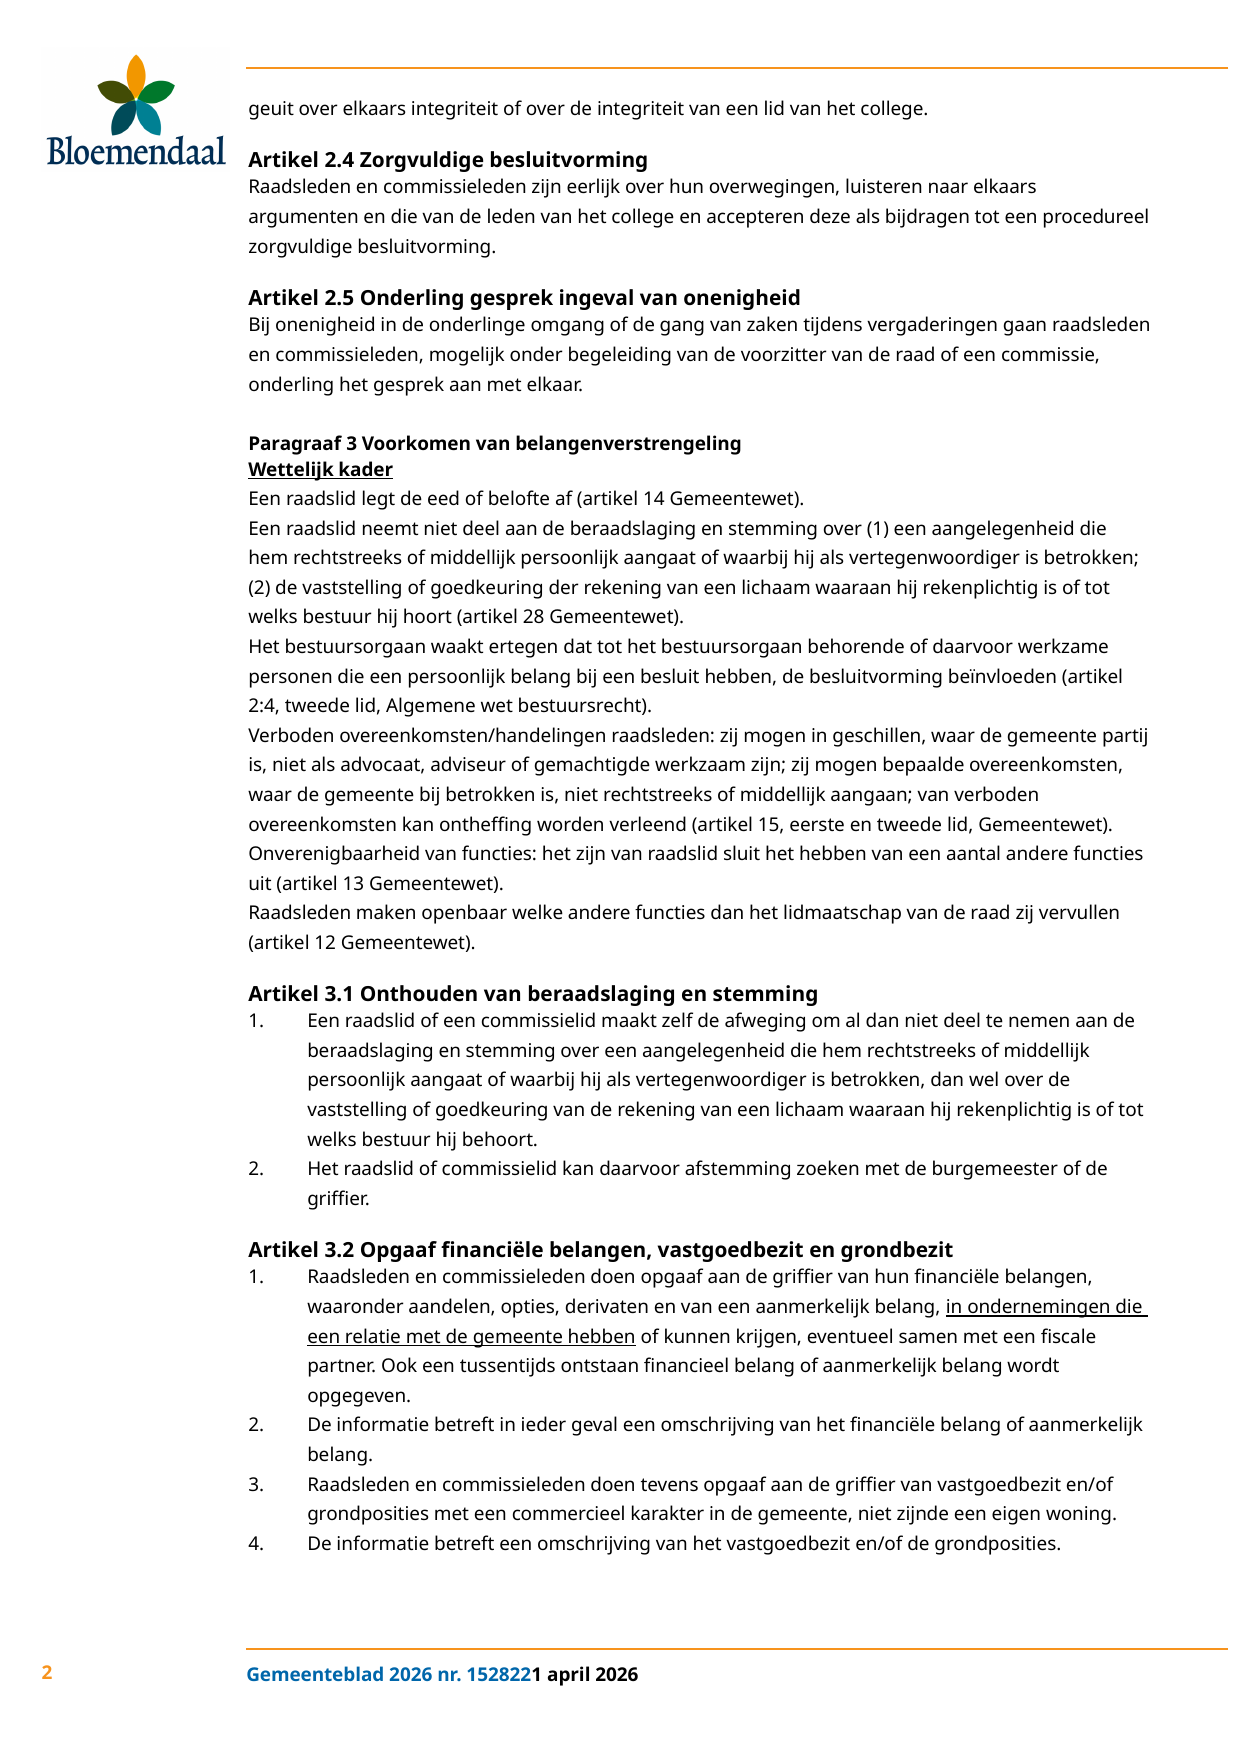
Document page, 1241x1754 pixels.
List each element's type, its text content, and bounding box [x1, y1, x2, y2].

list Een raadslid of een commissielid maakt zelf de afweging om al dan niet deel te nemen aan de beraadslaging en stemming over een aangelegenheid die hem rechtstreeks of middellijk persoonlijk aangaat of waarbij hij als vertegenwoordiger is betrokken, dan wel over de vaststelling of goedkeuring van de rekening van een lichaam waaraan hij rekenplichtig is of tot welks bestuur hij behoort. [248, 1007, 1152, 1151]
text Artikel 2.5 Onderling gesprek ingeval van onenigheid [248, 283, 1152, 312]
text Artikel 3.1 Onthouden van beraadslaging en stemming [248, 979, 1152, 1007]
picture [41, 47, 231, 172]
text Paragraaf 3 Voorkomen van belangenverstrengeling [248, 430, 1152, 456]
text Bij onenigheid in de onderlinge omgang of de gang van zaken tijdens vergaderingen gaan raadsleden en commissieleden, mogelijk onder begeleiding van de voorzitter van de raad of een commissie, onderling het gesprek aan met elkaar. [248, 312, 1152, 397]
list Het raadslid of commissielid kan daarvoor afstemming zoeken met de burgemeester of de griffier. [248, 1155, 1152, 1211]
text Raadsleden en commissieleden zijn eerlijk over hun overwegingen, luisteren naar elkaars argumenten en die van de leden van het college en accepteren deze als bijdragen tot een procedureel zorgvuldige besluitvorming. [248, 174, 1152, 258]
text Artikel 2.4 Zorgvuldige besluitvorming [248, 145, 1152, 174]
table_header Wettelijk kader Een raadslid legt de eed of belofte af (artikel 14 Gemeentewet). Een raadslid neemt niet deel aan de beraadslaging en stemming over (1) een aangelegenheid die hem rechtstreeks of middellijk persoonlijk aangaat of waarbij hij als vertegenwoordiger is betrokken; (2) de vaststelling of goedkeuring der rekening van een lichaam waaraan hij rekenplichtig is of tot welks bestuur hij hoort (artikel 28 Gemeentewet). Het bestuursorgaan waakt ertegen dat tot het bestuursorgaan behorende of daarvoor werkzame personen die een persoonlijk belang bij een besluit hebben, de besluitvorming beïnvloeden (artikel 2:4, tweede lid, Algemene wet bestuursrecht). Verboden overeenkomsten/handelingen raadsleden: zij mogen in geschillen, waar de gemeente partij is, niet als advocaat, adviseur of gemachtigde werkzaam zijn; zij mogen bepaalde overeenkomsten, waar de gemeente bij betrokken is, niet rechtstreeks of middellijk aangaan; van verboden overeenkomsten kan ontheffing worden verleend (artikel 15, eerste en tweede lid, Gemeentewet). Onverenigbaarheid van functies: het zijn van raadslid sluit het hebben van een aantal andere functies uit (artikel 13 Gemeentewet). Raadsleden maken openbaar welke andere functies dan het lidmaatschap van de raad zij vervullen (artikel 12 Gemeentewet). [248, 456, 1152, 955]
list Raadsleden en commissieleden doen tevens opgaaf aan de griffier van vastgoedbezit en/of grondposities met een commercieel karakter in de gemeente, niet zijnde een eigen woning. [248, 1471, 1152, 1526]
list Raadsleden en commissieleden doen opgaaf aan de griffier van hun financiële belangen, waaronder aandelen, opties, derivaten en van een aanmerkelijk belang, in ondernemingen die een relatie met de gemeente hebben of kunnen krijgen, eventueel samen met een fiscale partner. Ook een tussentijds ontstaan financieel belang of aanmerkelijk belang wordt opgegeven. [248, 1264, 1152, 1408]
text geuit over elkaars integriteit of over de integriteit van een lid van het college. [248, 95, 1152, 121]
list De informatie betreft een omschrijving van het vastgoedbezit en/of de grondposities. [248, 1530, 1152, 1556]
list De informatie betreft in ieder geval een omschrijving van het financiële belang of aanmerkelijk belang. [248, 1412, 1152, 1467]
text Artikel 3.2 Opgaaf financiële belangen, vastgoedbezit en grondbezit [248, 1235, 1152, 1264]
